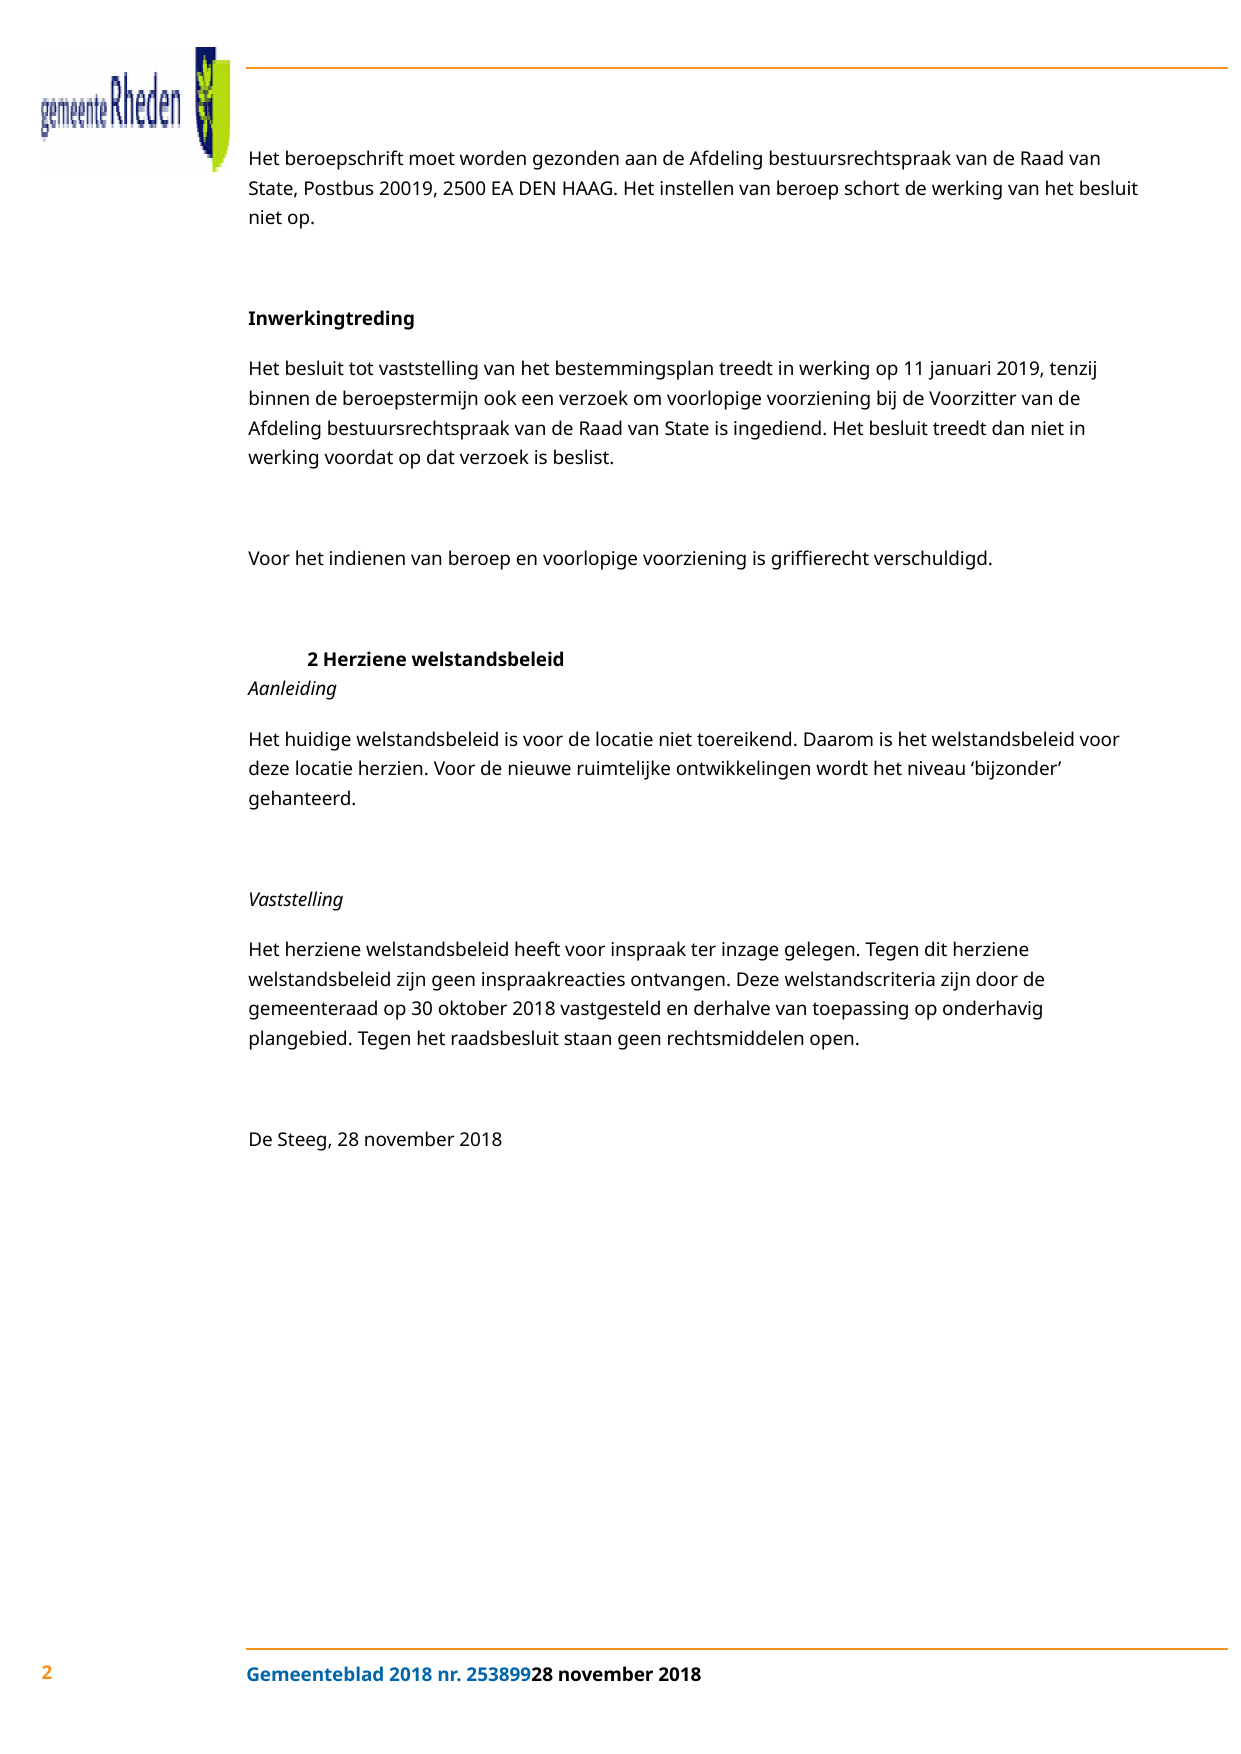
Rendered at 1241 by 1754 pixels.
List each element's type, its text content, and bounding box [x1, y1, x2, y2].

picture [41, 47, 231, 172]
text Aanleiding [248, 676, 1152, 701]
text De Steeg, 28 november 2018 [248, 1126, 1152, 1152]
text Het huidige welstandsbeleid is voor de locatie niet toereikend. Daarom is het welstandsbeleid voor deze locatie herzien. Voor de nieuwe ruimtelijke ontwikkelingen wordt het niveau ‘bijzonder’ gehanteerd. [248, 726, 1152, 811]
text Het herziene welstandsbeleid heeft voor inspraak ter inzage gelegen. Tegen dit herziene welstandsbeleid zijn geen inspraakreacties ontvangen. Deze welstandscriteria zijn door de gemeenteraad op 30 oktober 2018 vastgesteld en derhalve van toepassing op onderhavig plangebied. Tegen het raadsbesluit staan geen rechtsmiddelen open. [248, 936, 1152, 1051]
text Het besluit tot vaststelling van het bestemmingsplan treedt in werking op 11 januari 2019, tenzij binnen de beroepstermijn ook een verzoek om voorlopige voorziening bij de Voorzitter van de Afdeling bestuursrechtspraak van de Raad van State is ingediend. Het besluit treedt dan niet in werking voordat op dat verzoek is beslist. [248, 356, 1152, 470]
text Voor het indienen van beroep en voorlopige voorziening is griffierecht verschuldigd. [248, 545, 1152, 571]
text Inwerkingtreding [248, 305, 1152, 331]
list 2 Herziene welstandsbeleid [248, 646, 1152, 672]
text Vaststelling [248, 886, 1152, 912]
text Het beroepschrift moet worden gezonden aan de Afdeling bestuursrechtspraak van de Raad van State, Postbus 20019, 2500 EA DEN HAAG. Het instellen van beroep schort de werking van het besluit niet op. [248, 145, 1152, 230]
